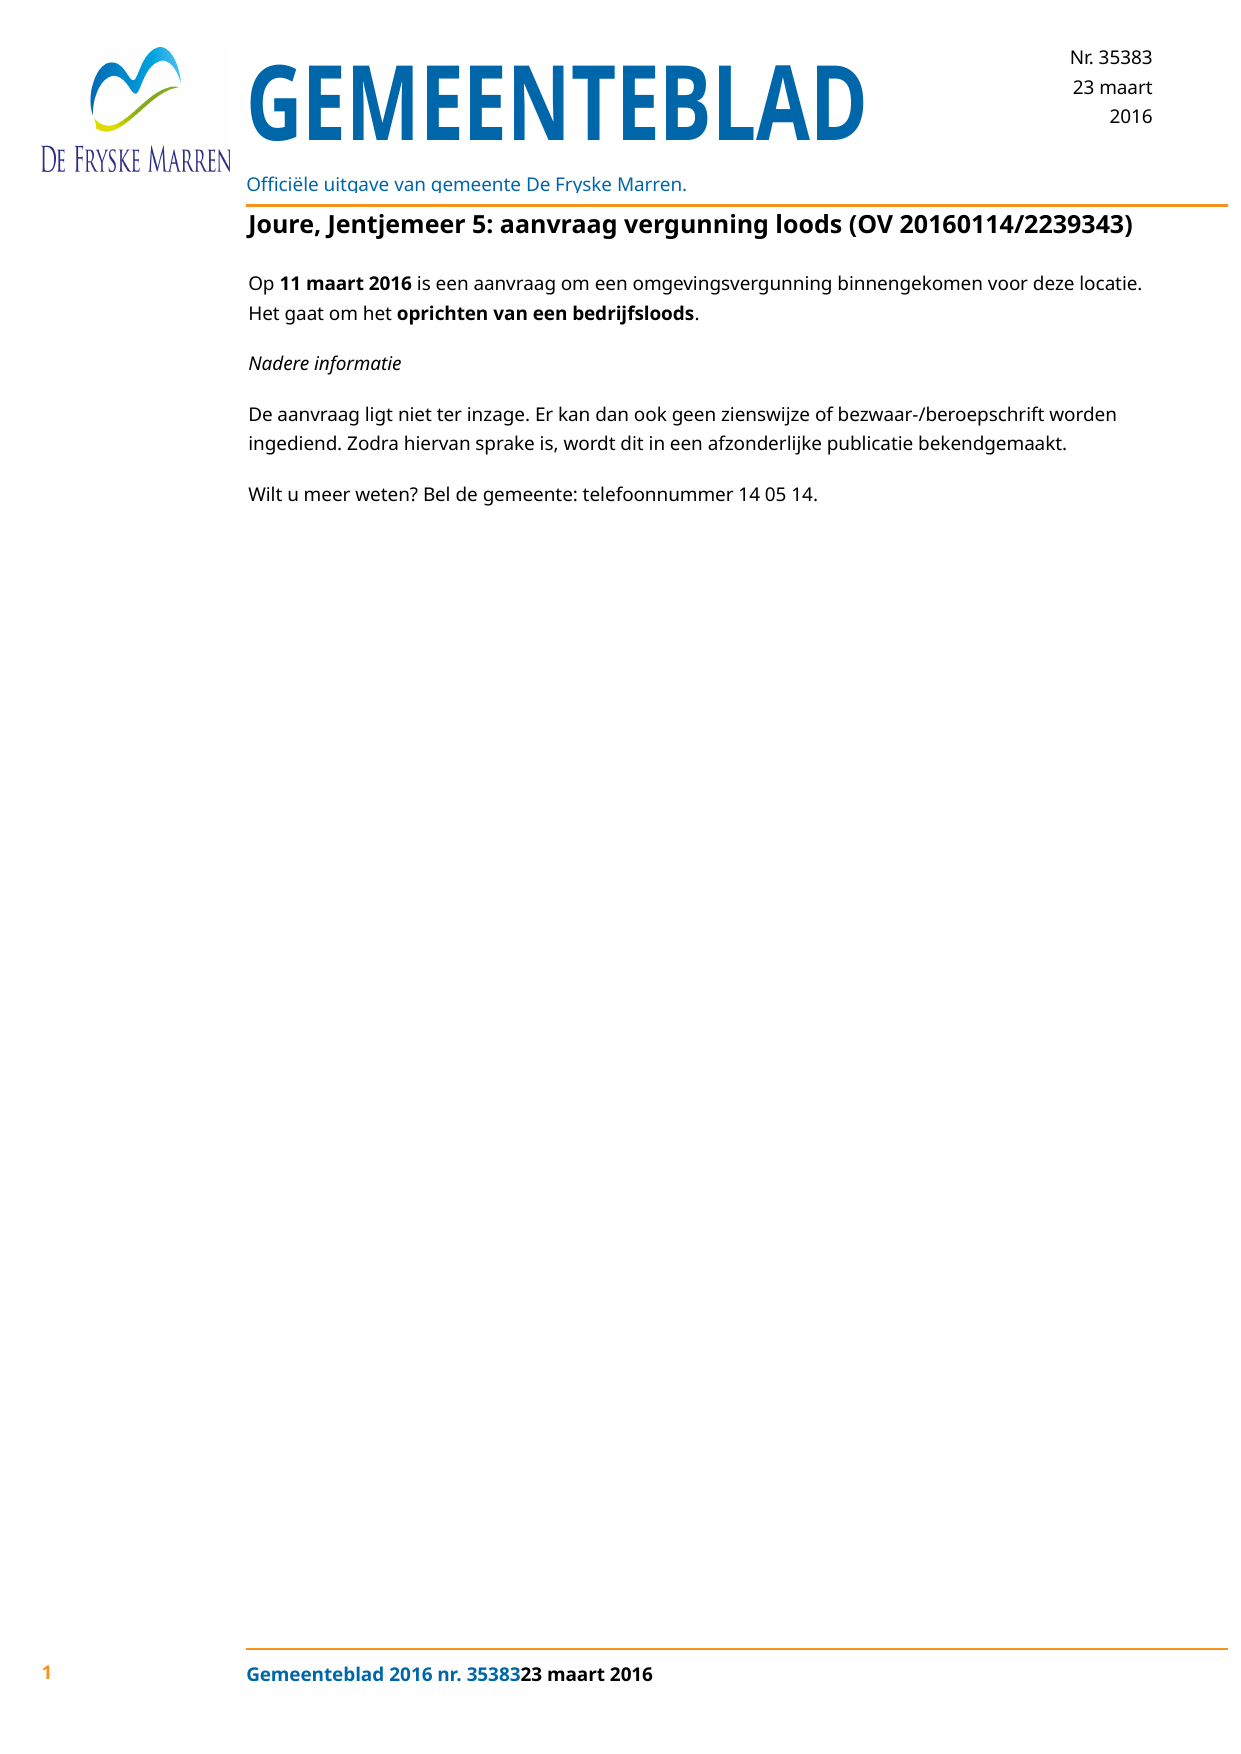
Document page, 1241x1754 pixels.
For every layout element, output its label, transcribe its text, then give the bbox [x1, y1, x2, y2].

text Nadere informatie [248, 350, 1152, 376]
text Op 11 maart 2016 is een aanvraag om een omgevingsvergunning binnengekomen voor deze locatie. Het gaat om het oprichten van een bedrijfsloods. [248, 270, 1152, 326]
picture [41, 47, 231, 172]
text Wilt u meer weten? Bel de gemeente: telefoonnummer 14 05 14. [248, 481, 1152, 506]
text Joure, Jentjemeer 5: aanvraag vergunning loods (OV 20160114/2239343) [248, 207, 1152, 241]
text De aanvraag ligt niet ter inzage. Er kan dan ook geen zienswijze of bezwaar-/beroepschrift worden ingediend. Zodra hiervan sprake is, wordt dit in een afzonderlijke publicatie bekendgemaakt. [248, 401, 1152, 456]
